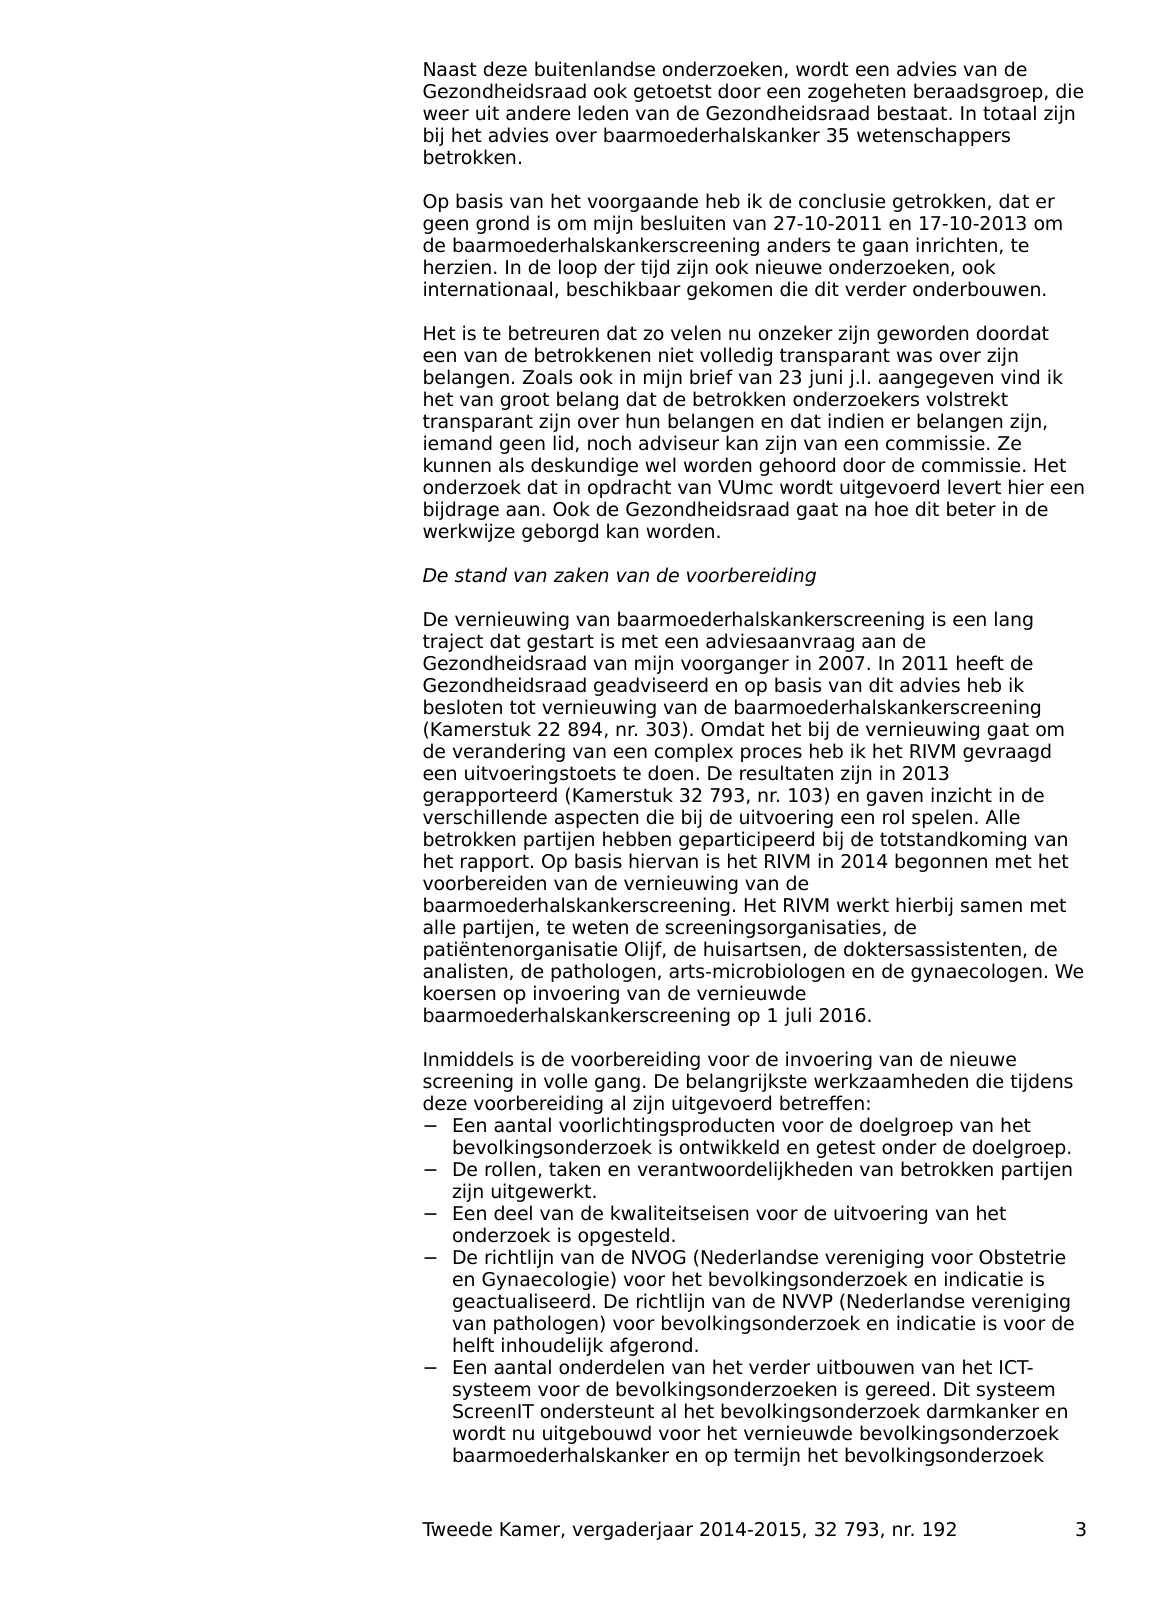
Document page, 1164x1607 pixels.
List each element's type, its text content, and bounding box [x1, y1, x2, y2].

subtitle De stand van zaken van de voorbereiding [422, 565, 1087, 587]
text Inmiddels is de voorbereiding voor de invoering van de nieuwe screening in volle gang. De belangrijkste werkzaamheden die tijdens deze voorbereiding al zijn uitgevoerd betreffen: [422, 1049, 1087, 1115]
text − Een aantal onderdelen van het verder uitbouwen van het ICT-systeem voor de bevolkingsonderzoeken is gereed. Dit systeem ScreenIT ondersteunt al het bevolkingsonderzoek darmkanker en wordt nu uitgebouwd voor het vernieuwde bevolkingsonderzoek baarmoederhalskanker en op termijn het bevolkingsonderzoek [422, 1357, 1087, 1467]
text − De richtlijn van de NVOG (Nederlandse vereniging voor Obstetrie en Gynaecologie) voor het bevolkingsonderzoek en indicatie is geactualiseerd. De richtlijn van de NVVP (Nederlandse vereniging van pathologen) voor bevolkingsonderzoek en indicatie is voor de helft inhoudelijk afgerond. [422, 1247, 1087, 1357]
text − Een aantal voorlichtingsproducten voor de doelgroep van het bevolkingsonderzoek is ontwikkeld en getest onder de doelgroep. [422, 1115, 1087, 1159]
text − Een deel van de kwaliteitseisen voor de uitvoering van het onderzoek is opgesteld. [422, 1203, 1087, 1247]
text De vernieuwing van baarmoederhalskankerscreening is een lang traject dat gestart is met een adviesaanvraag aan de Gezondheidsraad van mijn voorganger in 2007. In 2011 heeft de Gezondheidsraad geadviseerd en op basis van dit advies heb ik besloten tot vernieuwing van de baarmoederhalskankerscreening (Kamerstuk 22 894, nr. 303). Omdat het bij de vernieuwing gaat om de verandering van een complex proces heb ik het RIVM gevraagd een uitvoeringstoets te doen. De resultaten zijn in 2013 gerapporteerd (Kamerstuk 32 793, nr. 103) en gaven inzicht in de verschillende aspecten die bij de uitvoering een rol spelen. Alle betrokken partijen hebben geparticipeerd bij de totstandkoming van het rapport. Op basis hiervan is het RIVM in 2014 begonnen met het voorbereiden van de vernieuwing van de baarmoederhalskankerscreening. Het RIVM werkt hierbij samen met alle partijen, te weten de screeningsorganisaties, de patiëntenorganisatie Olijf, de huisartsen, de doktersassistenten, de analisten, de pathologen, arts-microbiologen en de gynaecologen. We koersen op invoering van de vernieuwde baarmoederhalskankerscreening op 1 juli 2016. [422, 609, 1087, 1027]
text Naast deze buitenlandse onderzoeken, wordt een advies van de Gezondheidsraad ook getoetst door een zogeheten beraadsgroep, die weer uit andere leden van de Gezondheidsraad bestaat. In totaal zijn bij het advies over baarmoederhalskanker 35 wetenschappers betrokken. [422, 59, 1087, 169]
text Het is te betreuren dat zo velen nu onzeker zijn geworden doordat een van de betrokkenen niet volledig transparant was over zijn belangen. Zoals ook in mijn brief van 23 juni j.l. aangegeven vind ik het van groot belang dat de betrokken onderzoekers volstrekt transparant zijn over hun belangen en dat indien er belangen zijn, iemand geen lid, noch adviseur kan zijn van een commissie. Ze kunnen als deskundige wel worden gehoord door de commissie. Het onderzoek dat in opdracht van VUmc wordt uitgevoerd levert hier een bijdrage aan. Ook de Gezondheidsraad gaat na hoe dit beter in de werkwijze geborgd kan worden. [422, 323, 1087, 543]
text − De rollen, taken en verantwoordelijkheden van betrokken partijen zijn uitgewerkt. [422, 1159, 1087, 1203]
text Op basis van het voorgaande heb ik de conclusie getrokken, dat er geen grond is om mijn besluiten van 27-10-2011 en 17-10-2013 om de baarmoederhalskankerscreening anders te gaan inrichten, te herzien. In de loop der tijd zijn ook nieuwe onderzoeken, ook internationaal, beschikbaar gekomen die dit verder onderbouwen. [422, 191, 1087, 301]
